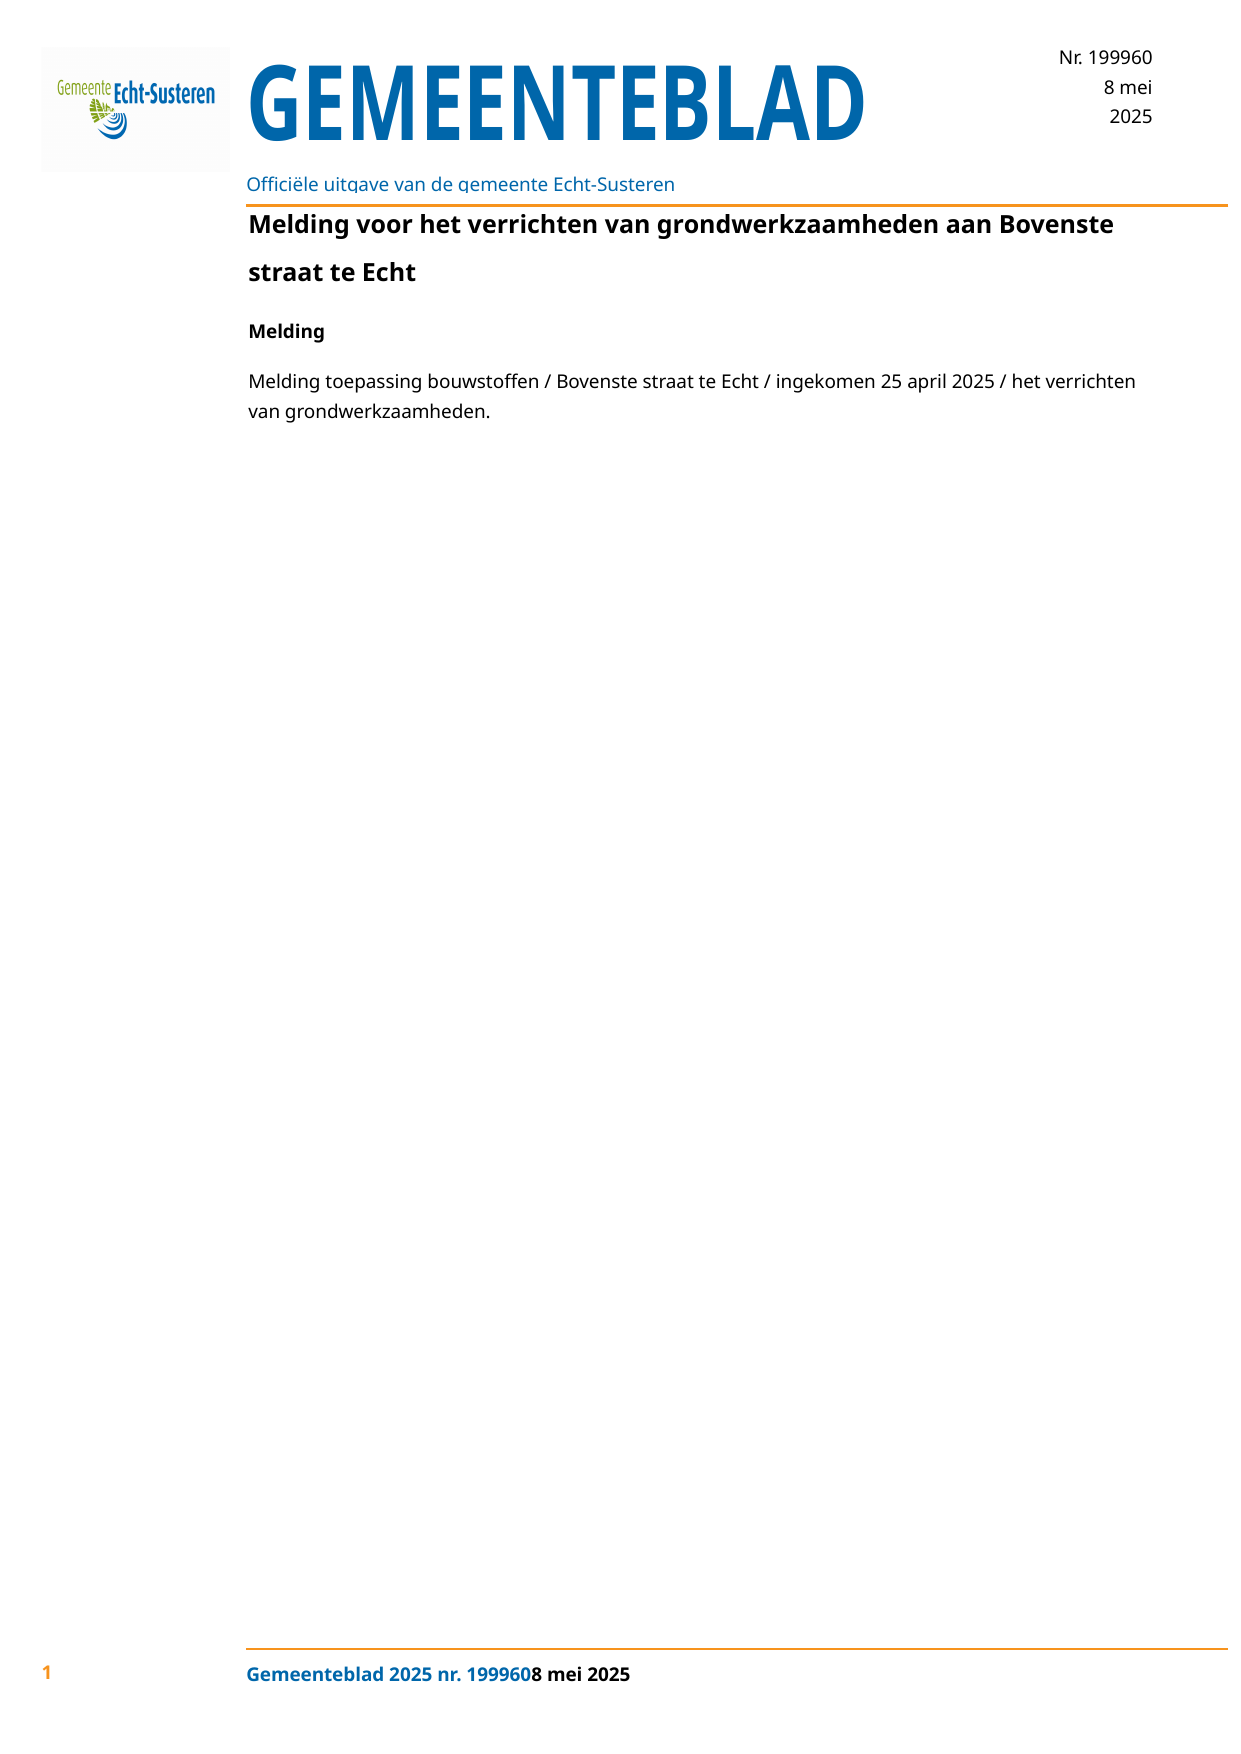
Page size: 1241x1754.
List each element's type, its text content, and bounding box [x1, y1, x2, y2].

text Melding [248, 318, 1152, 344]
text Melding toepassing bouwstoffen / Bovenste straat te Echt / ingekomen 25 april 2025 / het verrichten van grondwerkzaamheden. [248, 368, 1152, 424]
text Melding voor het verrichten van grondwerkzaamheden aan Bovenste straat te Echt [248, 207, 1152, 288]
picture [41, 47, 231, 172]
